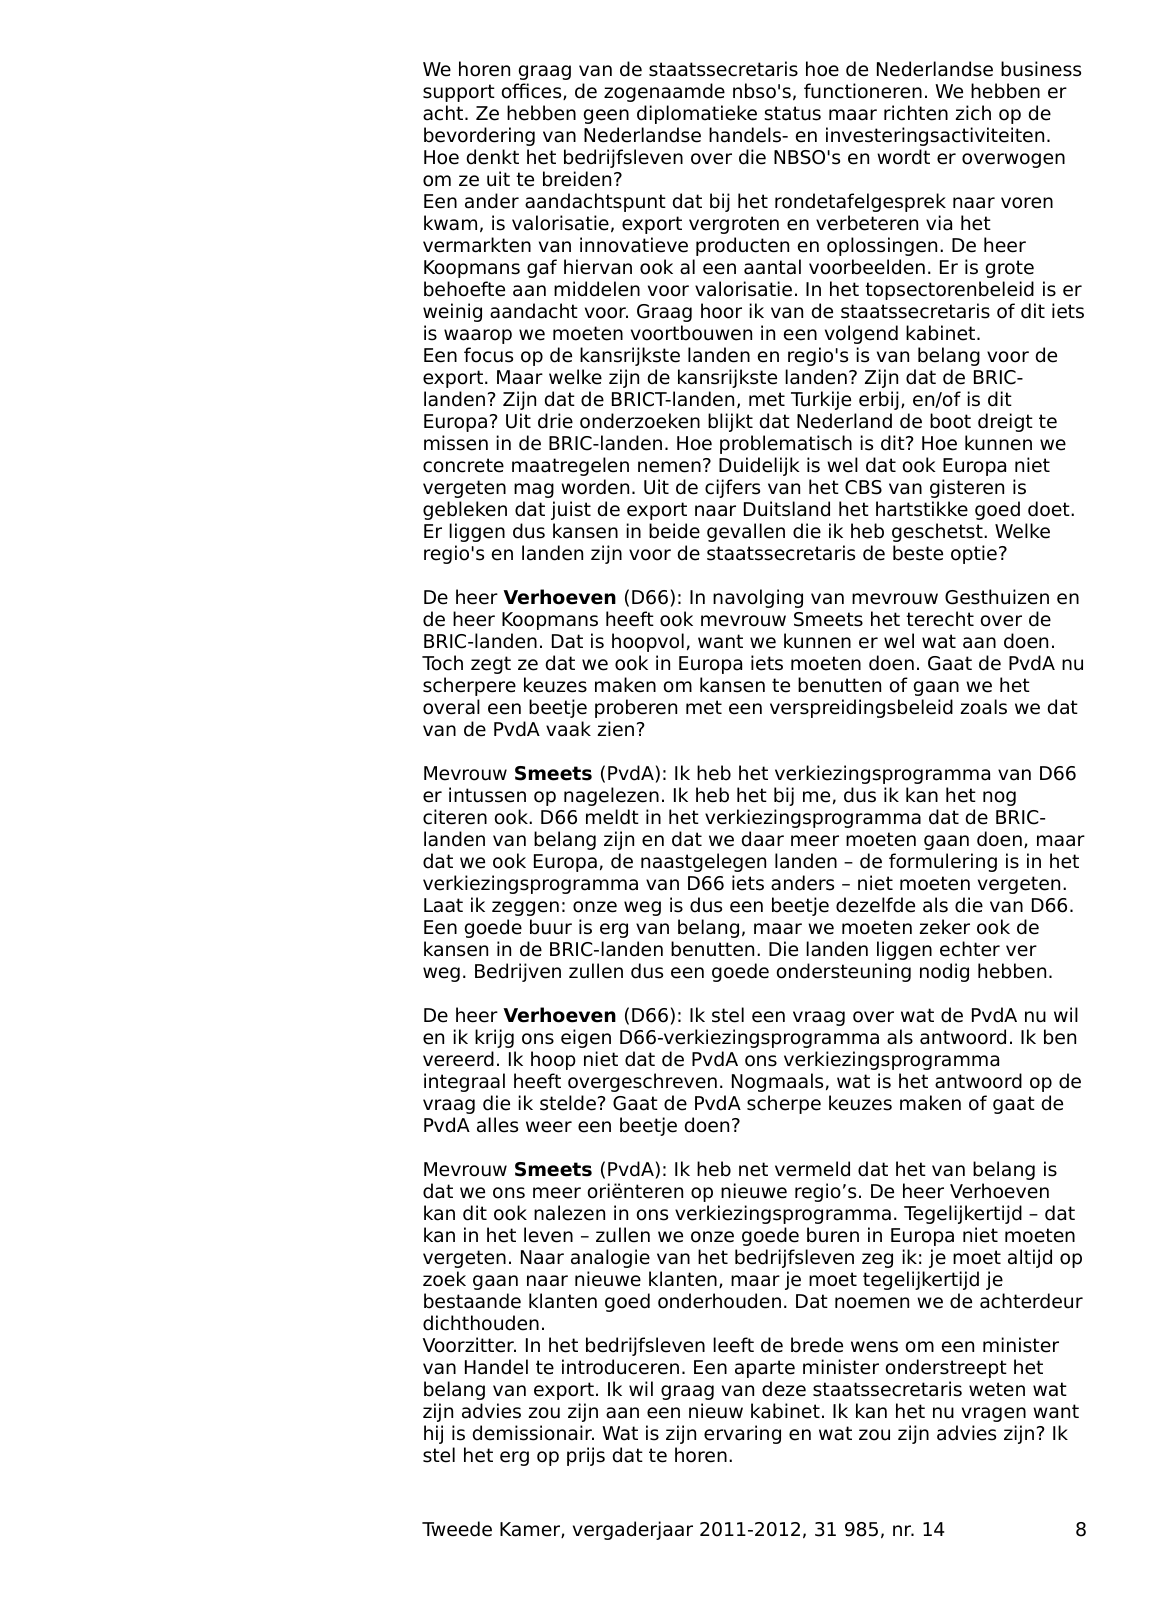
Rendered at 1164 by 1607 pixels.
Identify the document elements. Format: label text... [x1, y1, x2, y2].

text De heer Verhoeven (D66): Ik stel een vraag over wat de PvdA nu wil en ik krijg ons eigen D66-verkiezingsprogramma als antwoord. Ik ben vereerd. Ik hoop niet dat de PvdA ons verkiezingsprogramma integraal heeft overgeschreven. Nogmaals, wat is het antwoord op de vraag die ik stelde? Gaat de PvdA scherpe keuzes maken of gaat de PvdA alles weer een beetje doen? [422, 1005, 1087, 1137]
text De heer Verhoeven (D66): In navolging van mevrouw Gesthuizen en de heer Koopmans heeft ook mevrouw Smeets het terecht over de BRIC-landen. Dat is hoopvol, want we kunnen er wel wat aan doen. Toch zegt ze dat we ook in Europa iets moeten doen. Gaat de PvdA nu scherpere keuzes maken om kansen te benutten of gaan we het overal een beetje proberen met een verspreidingsbeleid zoals we dat van de PvdA vaak zien? [422, 587, 1087, 741]
text Een focus op de kansrijkste landen en regio's is van belang voor de export. Maar welke zijn de kansrijkste landen? Zijn dat de BRIC-landen? Zijn dat de BRICT-landen, met Turkije erbij, en/of is dit Europa? Uit drie onderzoeken blijkt dat Nederland de boot dreigt te missen in de BRIC-landen. Hoe problematisch is dit? Hoe kunnen we concrete maatregelen nemen? Duidelijk is wel dat ook Europa niet vergeten mag worden. Uit de cijfers van het CBS van gisteren is gebleken dat juist de export naar Duitsland het hartstikke goed doet. Er liggen dus kansen in beide gevallen die ik heb geschetst. Welke regio's en landen zijn voor de staatssecretaris de beste optie? [422, 345, 1087, 564]
text Voorzitter. In het bedrijfsleven leeft de brede wens om een minister van Handel te introduceren. Een aparte minister onderstreept het belang van export. Ik wil graag van deze staatssecretaris weten wat zijn advies zou zijn aan een nieuw kabinet. Ik kan het nu vragen want hij is demissionair. Wat is zijn ervaring en wat zou zijn advies zijn? Ik stel het erg op prijs dat te horen. [422, 1335, 1087, 1467]
text Een ander aandachtspunt dat bij het rondetafelgesprek naar voren kwam, is valorisatie, export vergroten en verbeteren via het vermarkten van innovatieve producten en oplossingen. De heer Koopmans gaf hiervan ook al een aantal voorbeelden. Er is grote behoefte aan middelen voor valorisatie. In het topsectorenbeleid is er weinig aandacht voor. Graag hoor ik van de staatssecretaris of dit iets is waarop we moeten voortbouwen in een volgend kabinet. [422, 191, 1087, 345]
text Mevrouw Smeets (PvdA): Ik heb het verkiezingsprogramma van D66 er intussen op nagelezen. Ik heb het bij me, dus ik kan het nog citeren ook. D66 meldt in het verkiezingsprogramma dat de BRIC-landen van belang zijn en dat we daar meer moeten gaan doen, maar dat we ook Europa, de naastgelegen landen – de formulering is in het verkiezingsprogramma van D66 iets anders – niet moeten vergeten. Laat ik zeggen: onze weg is dus een beetje dezelfde als die van D66. Een goede buur is erg van belang, maar we moeten zeker ook de kansen in de BRIC-landen benutten. Die landen liggen echter ver weg. Bedrijven zullen dus een goede ondersteuning nodig hebben. [422, 763, 1087, 983]
text We horen graag van de staatssecretaris hoe de Nederlandse business support offices, de zogenaamde nbso's, functioneren. We hebben er acht. Ze hebben geen diplomatieke status maar richten zich op de bevordering van Nederlandse handels- en investeringsactiviteiten. Hoe denkt het bedrijfsleven over die NBSO's en wordt er overwogen om ze uit te breiden? [422, 59, 1087, 191]
text Mevrouw Smeets (PvdA): Ik heb net vermeld dat het van belang is dat we ons meer oriënteren op nieuwe regio’s. De heer Verhoeven kan dit ook nalezen in ons verkiezingsprogramma. Tegelijkertijd – dat kan in het leven – zullen we onze goede buren in Europa niet moeten vergeten. Naar analogie van het bedrijfsleven zeg ik: je moet altijd op zoek gaan naar nieuwe klanten, maar je moet tegelijkertijd je bestaande klanten goed onderhouden. Dat noemen we de achterdeur dichthouden. [422, 1159, 1087, 1335]
